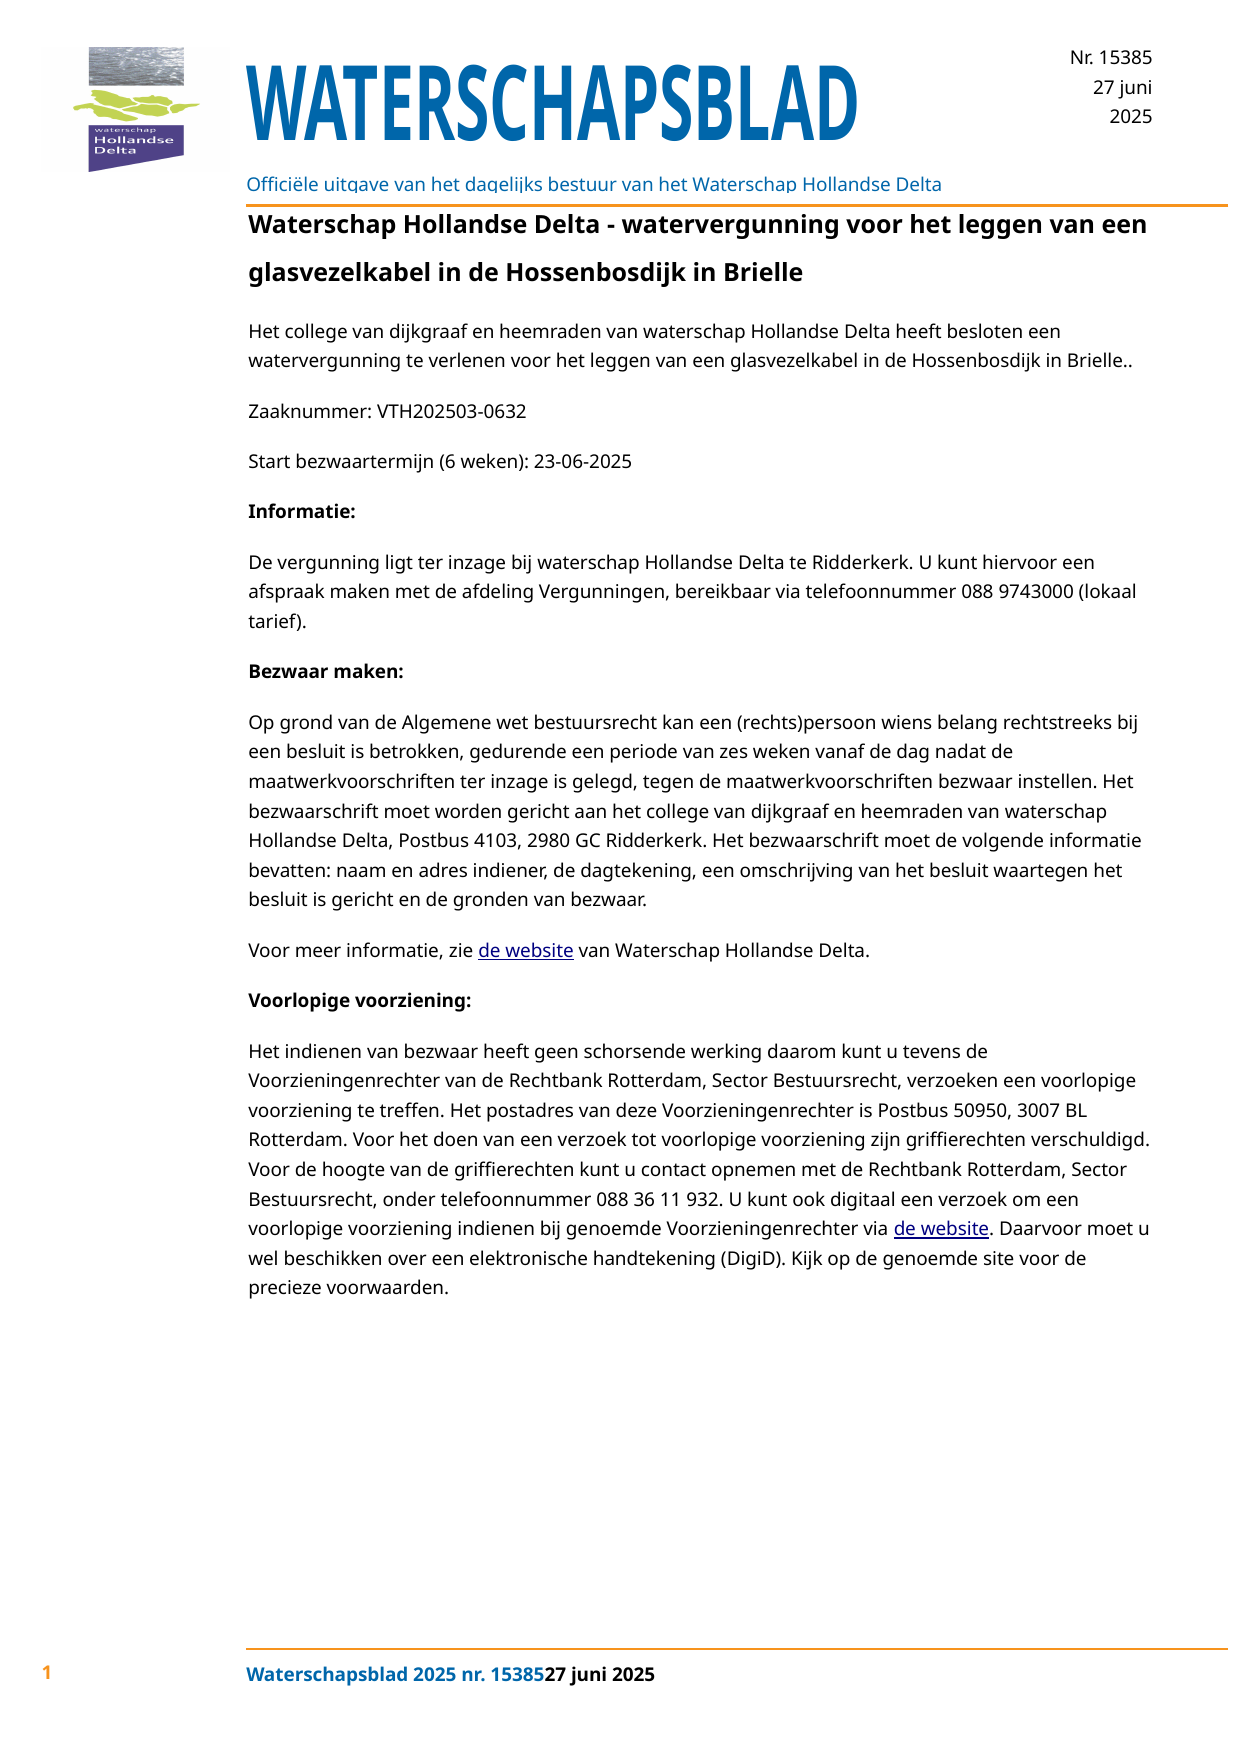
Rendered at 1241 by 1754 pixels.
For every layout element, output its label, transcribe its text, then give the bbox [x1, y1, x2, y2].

text Voorlopige voorziening: [248, 987, 1152, 1013]
text De vergunning ligt ter inzage bij waterschap Hollandse Delta te Ridderkerk. U kunt hiervoor een afspraak maken met de afdeling Vergunningen, bereikbaar via telefoonnummer 088 9743000 (lokaal tarief). [248, 549, 1152, 634]
text Op grond van de Algemene wet bestuursrecht kan een (rechts)persoon wiens belang rechtstreeks bij een besluit is betrokken, gedurende een periode van zes weken vanaf de dag nadat de maatwerkvoorschriften ter inzage is gelegd, tegen de maatwerkvoorschriften bezwaar instellen. Het bezwaarschrift moet worden gericht aan het college van dijkgraaf en heemraden van waterschap Hollandse Delta, Postbus 4103, 2980 GC Ridderkerk. Het bezwaarschrift moet de volgende informatie bevatten: naam en adres indiener, de dagtekening, een omschrijving van het besluit waartegen het besluit is gericht en de gronden van bezwaar. [248, 709, 1152, 912]
text Start bezwaartermijn (6 weken): 23-06-2025 [248, 448, 1152, 474]
text Zaaknummer: VTH202503-0632 [248, 398, 1152, 424]
text Voor meer informatie, zie de website van Waterschap Hollandse Delta. [248, 937, 1152, 963]
text Bezwaar maken: [248, 659, 1152, 684]
text Informatie: [248, 499, 1152, 524]
picture [41, 47, 231, 172]
text Het indienen van bezwaar heeft geen schorsende werking daarom kunt u tevens de Voorzieningenrechter van de Rechtbank Rotterdam, Sector Bestuursrecht, verzoeken een voorlopige voorziening te treffen. Het postadres van deze Voorzieningenrechter is Postbus 50950, 3007 BL Rotterdam. Voor het doen van een verzoek tot voorlopige voorziening zijn griffierechten verschuldigd. Voor de hoogte van de griffierechten kunt u contact opnemen met de Rechtbank Rotterdam, Sector Bestuursrecht, onder telefoonnummer 088 36 11 932. U kunt ook digitaal een verzoek om een voorlopige voorziening indienen bij genoemde Voorzieningenrechter via de website. Daarvoor moet u wel beschikken over een elektronische handtekening (DigiD). Kijk op de genoemde site voor de precieze voorwaarden. [248, 1038, 1152, 1300]
text Waterschap Hollandse Delta - watervergunning voor het leggen van een glasvezelkabel in de Hossenbosdijk in Brielle [248, 207, 1152, 288]
text Het college van dijkgraaf en heemraden van waterschap Hollandse Delta heeft besloten een watervergunning te verlenen voor het leggen van een glasvezelkabel in de Hossenbosdijk in Brielle.. [248, 318, 1152, 373]
